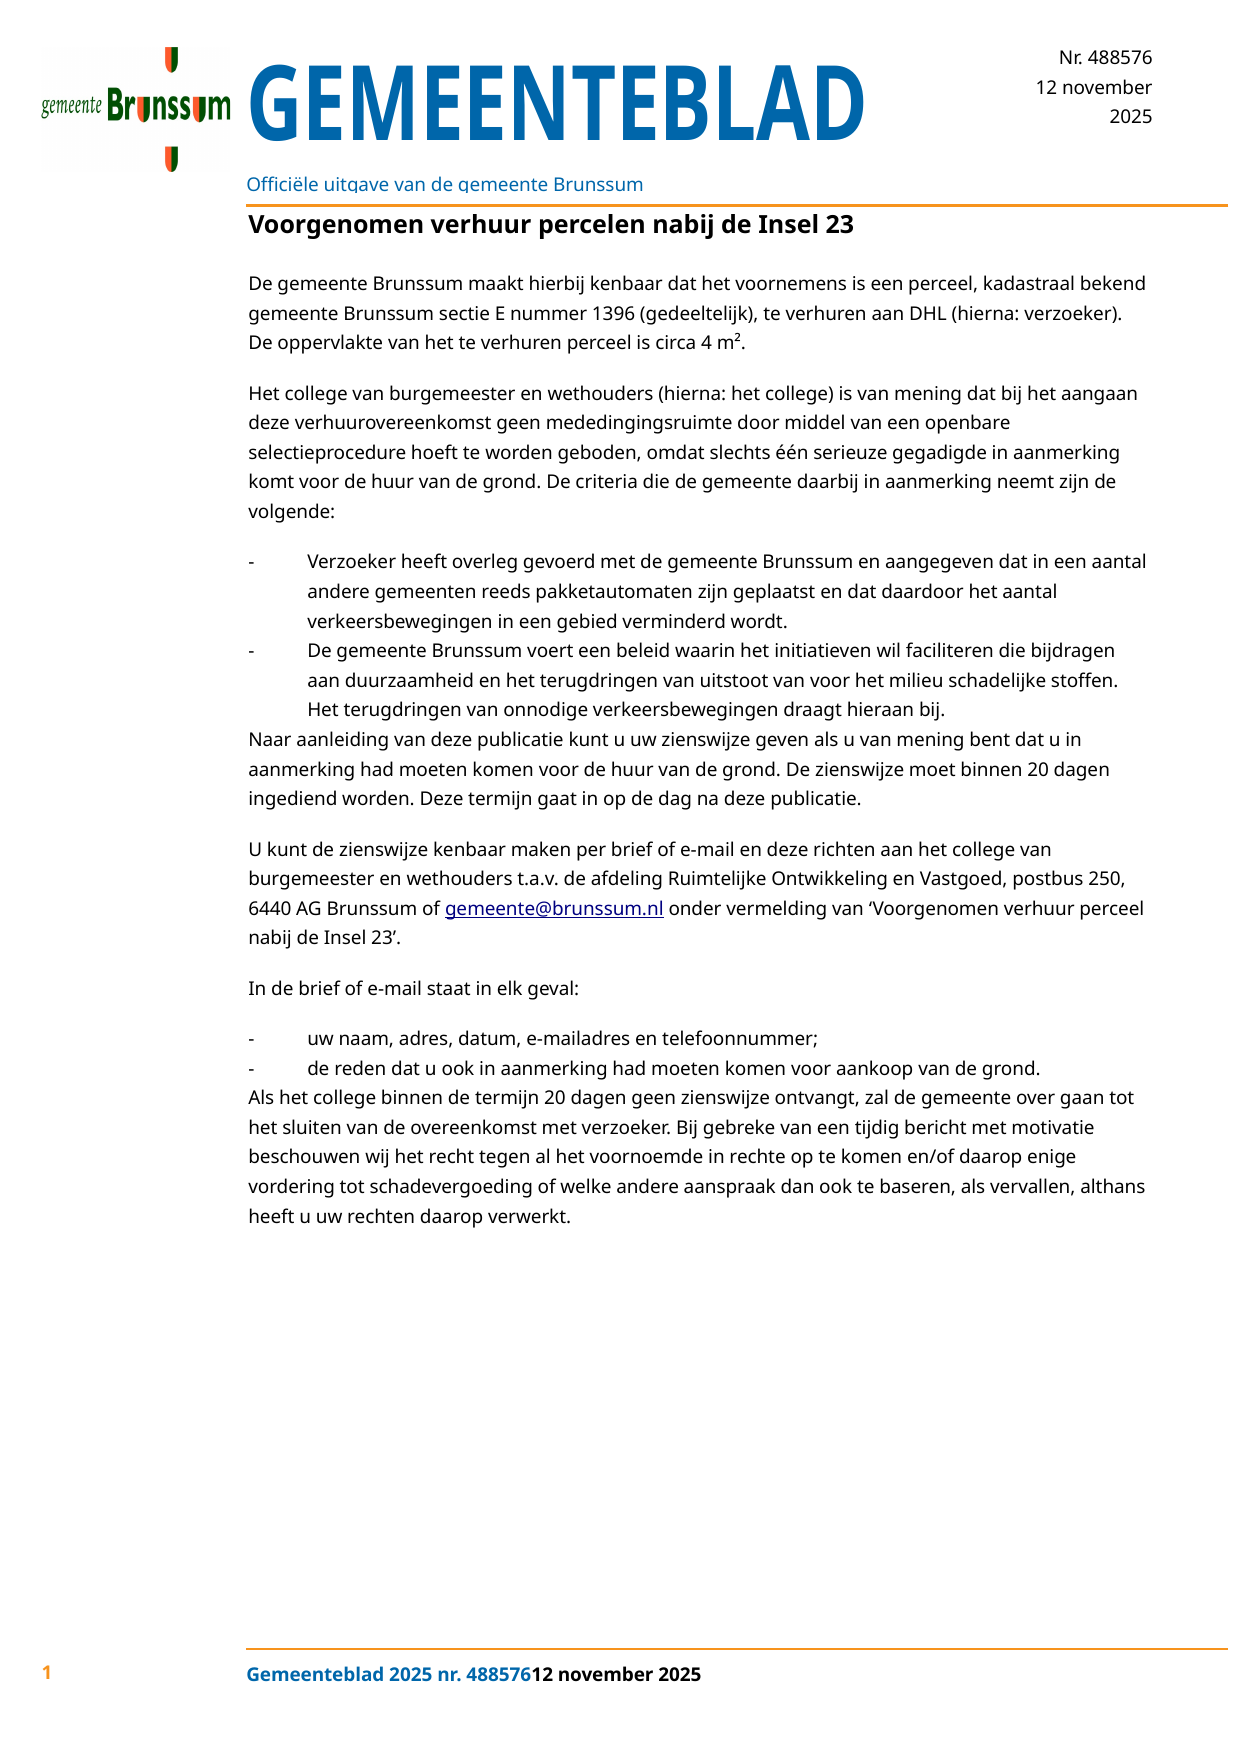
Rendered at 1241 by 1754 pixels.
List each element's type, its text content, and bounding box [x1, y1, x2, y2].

picture [41, 47, 231, 172]
list de reden dat u ook in aanmerking had moeten komen voor aankoop van de grond. [248, 1055, 1152, 1081]
text Het college van burgemeester en wethouders (hierna: het college) is van mening dat bij het aangaan deze verhuurovereenkomst geen mededingingsruimte door middel van een openbare selectieprocedure hoeft te worden geboden, omdat slechts één serieuze gegadigde in aanmerking komt voor de huur van de grond. De criteria die de gemeente daarbij in aanmerking neemt zijn de volgende: [248, 380, 1152, 524]
text De gemeente Brunssum maakt hierbij kenbaar dat het voornemens is een perceel, kadastraal bekend gemeente Brunssum sectie E nummer 1396 (gedeeltelijk), te verhuren aan DHL (hierna: verzoeker). De oppervlakte van het te verhuren perceel is circa 4 m². [248, 270, 1152, 355]
list De gemeente Brunssum voert een beleid waarin het initiatieven wil faciliteren die bijdragen aan duurzaamheid en het terugdringen van uitstoot van voor het milieu schadelijke stoffen. Het terugdringen van onnodige verkeersbewegingen draagt hieraan bij. [248, 637, 1152, 722]
text Als het college binnen de termijn 20 dagen geen zienswijze ontvangt, zal de gemeente over gaan tot het sluiten van de overeenkomst met verzoeker. Bij gebreke van een tijdig bericht met motivatie beschouwen wij het recht tegen al het voornoemde in rechte op te komen en/of daarop enige vordering tot schadevergoeding of welke andere aanspraak dan ook te baseren, als vervallen, althans heeft u uw rechten daarop verwerkt. [248, 1084, 1152, 1228]
list uw naam, adres, datum, e-mailadres en telefoonnummer; [248, 1025, 1152, 1051]
text In de brief of e-mail staat in elk geval: [248, 975, 1152, 1001]
text Voorgenomen verhuur percelen nabij de Insel 23 [248, 207, 1152, 241]
text U kunt de zienswijze kenbaar maken per brief of e-mail en deze richten aan het college van burgemeester en wethouders t.a.v. de afdeling Ruimtelijke Ontwikkeling en Vastgoed, postbus 250, 6440 AG Brunssum of gemeente@brunssum.nl onder vermelding van ‘Voorgenomen verhuur perceel nabij de Insel 23’. [248, 836, 1152, 950]
text Naar aanleiding van deze publicatie kunt u uw zienswijze geven als u van mening bent dat u in aanmerking had moeten komen voor de huur van de grond. De zienswijze moet binnen 20 dagen ingediend worden. Deze termijn gaat in op de dag na deze publicatie. [248, 726, 1152, 811]
list Verzoeker heeft overleg gevoerd met de gemeente Brunssum en aangegeven dat in een aantal andere gemeenten reeds pakketautomaten zijn geplaatst en dat daardoor het aantal verkeersbewegingen in een gebied verminderd wordt. [248, 549, 1152, 633]
